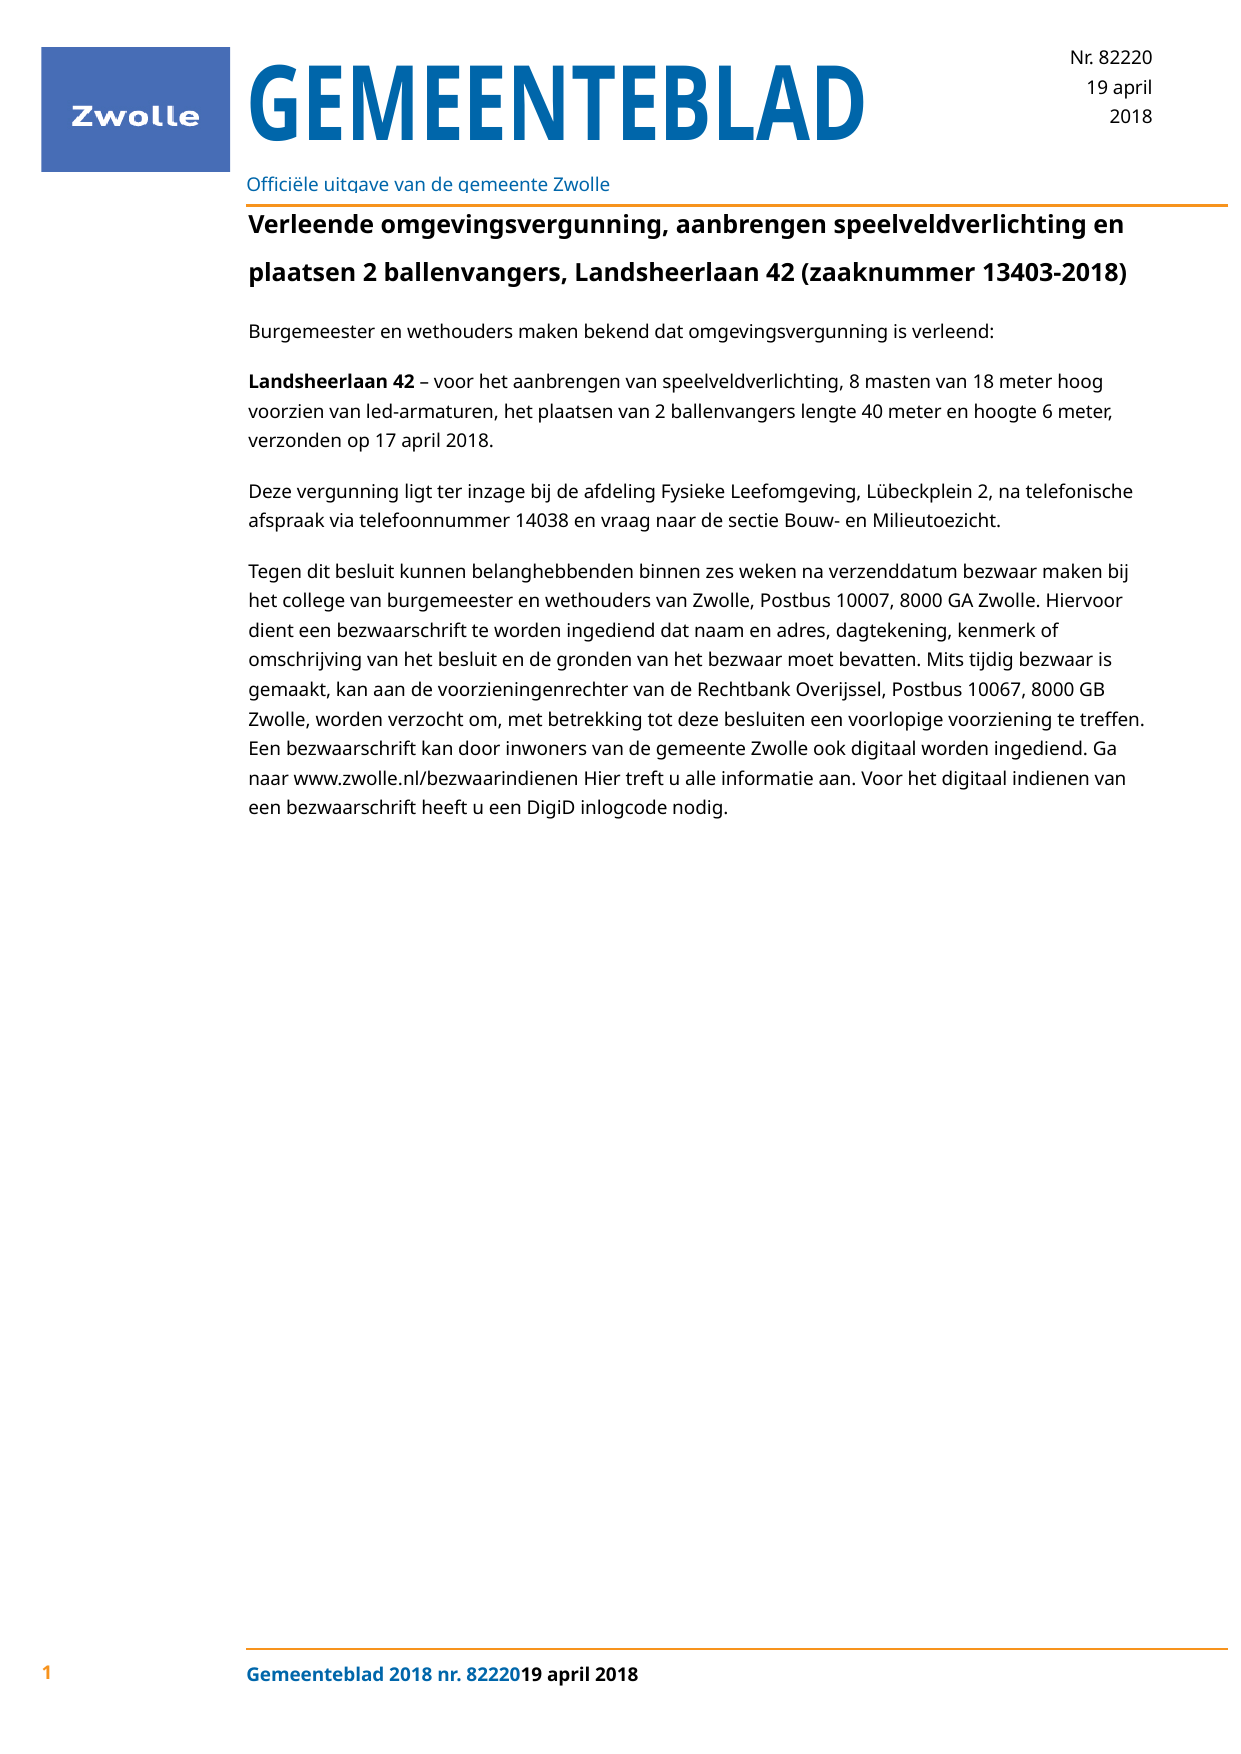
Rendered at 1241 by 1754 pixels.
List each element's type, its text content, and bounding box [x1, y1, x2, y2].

text Landsheerlaan 42 – voor het aanbrengen van speelveldverlichting, 8 masten van 18 meter hoog voorzien van led-armaturen, het plaatsen van 2 ballenvangers lengte 40 meter en hoogte 6 meter, verzonden op 17 april 2018. [248, 368, 1152, 453]
text Tegen dit besluit kunnen belanghebbenden binnen zes weken na verzenddatum bezwaar maken bij het college van burgemeester en wethouders van Zwolle, Postbus 10007, 8000 GA Zwolle. Hiervoor dient een bezwaarschrift te worden ingediend dat naam en adres, dagtekening, kenmerk of omschrijving van het besluit en de gronden van het bezwaar moet bevatten. Mits tijdig bezwaar is gemaakt, kan aan de voorzieningenrechter van de Rechtbank Overijssel, Postbus 10067, 8000 GB Zwolle, worden verzocht om, met betrekking tot deze besluiten een voorlopige voorziening te treffen. Een bezwaarschrift kan door inwoners van de gemeente Zwolle ook digitaal worden ingediend. Ga naar www.zwolle.nl/bezwaarindienen Hier treft u alle informatie aan. Voor het digitaal indienen van een bezwaarschrift heeft u een DigiD inlogcode nodig. [248, 558, 1152, 820]
text Burgemeester en wethouders maken bekend dat omgevingsvergunning is verleend: [248, 318, 1152, 344]
text Verleende omgevingsvergunning, aanbrengen speelveldverlichting en plaatsen 2 ballenvangers, Landsheerlaan 42 (zaaknummer 13403-2018) [248, 207, 1152, 288]
text Deze vergunning ligt ter inzage bij de afdeling Fysieke Leefomgeving, Lübeckplein 2, na telefonische afspraak via telefoonnummer 14038 en vraag naar de sectie Bouw- en Milieutoezicht. [248, 478, 1152, 533]
picture [41, 47, 231, 172]
